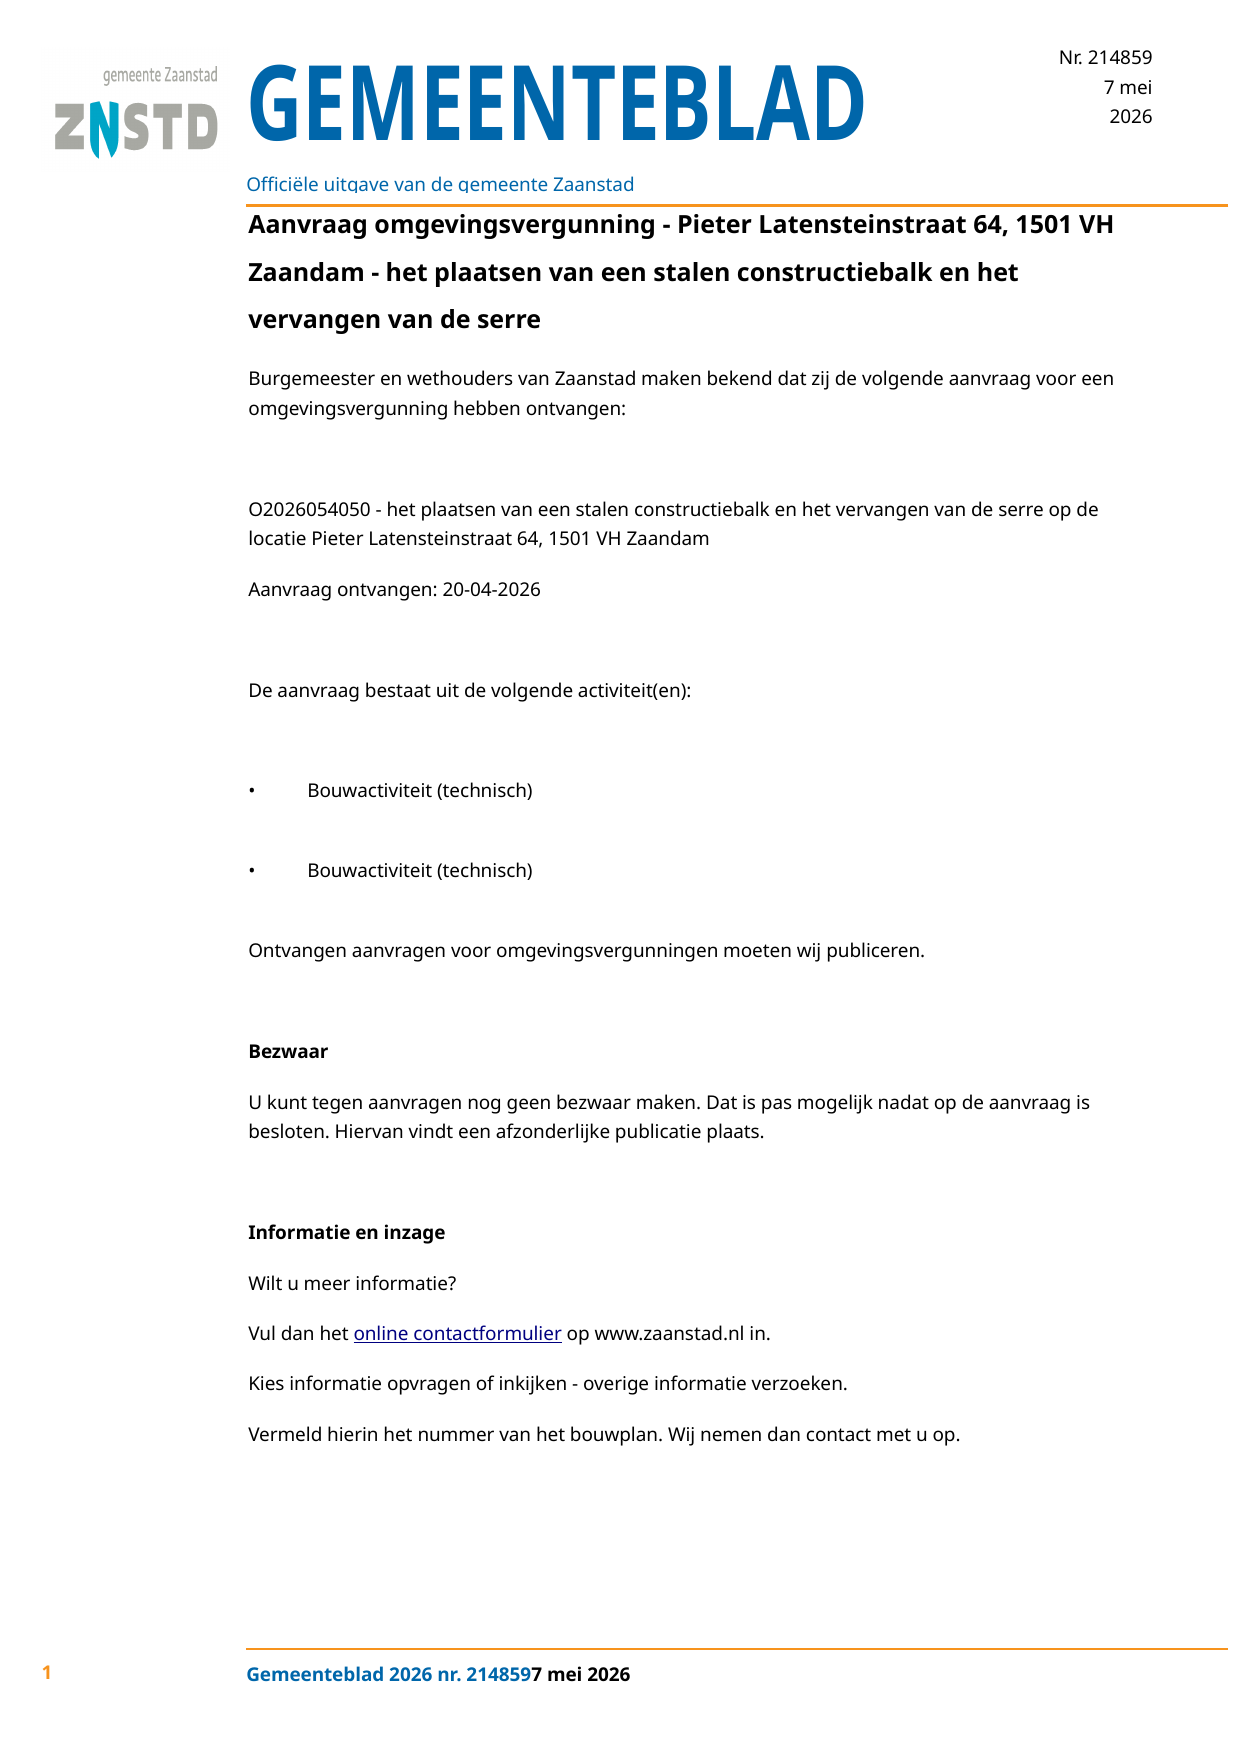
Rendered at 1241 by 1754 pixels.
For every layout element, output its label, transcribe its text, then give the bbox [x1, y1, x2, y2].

text Burgemeester en wethouders van Zaanstad maken bekend dat zij de volgende aanvraag voor een omgevingsvergunning hebben ontvangen: [248, 366, 1152, 421]
text Informatie en inzage [248, 1219, 1152, 1245]
text Vermeld hierin het nummer van het bouwplan. Wij nemen dan contact met u op. [248, 1421, 1152, 1447]
text Bezwaar [248, 1038, 1152, 1064]
text Kies informatie opvragen of inkijken - overige informatie verzoeken. [248, 1371, 1152, 1396]
text O2026054050 - het plaatsen van een stalen constructiebalk en het vervangen van de serre op de locatie Pieter Latensteinstraat 64, 1501 VH Zaandam [248, 496, 1152, 551]
list Bouwactiviteit (technisch) [248, 858, 1152, 883]
text Aanvraag ontvangen: 20-04-2026 [248, 576, 1152, 602]
text Ontvangen aanvragen voor omgevingsvergunningen moeten wij publiceren. [248, 938, 1152, 963]
text U kunt tegen aanvragen nog geen bezwaar maken. Dat is pas mogelijk nadat op de aanvraag is besloten. Hiervan vindt een afzonderlijke publicatie plaats. [248, 1089, 1152, 1144]
picture [41, 47, 231, 172]
list Bouwactiviteit (technisch) [248, 778, 1152, 803]
text De aanvraag bestaat uit de volgende activiteit(en): [248, 677, 1152, 702]
text Wilt u meer informatie? [248, 1270, 1152, 1295]
text Aanvraag omgevingsvergunning - Pieter Latensteinstraat 64, 1501 VH Zaandam - het plaatsen van een stalen constructiebalk en het vervangen van de serre [248, 207, 1152, 336]
text Vul dan het online contactformulier op www.zaanstad.nl in. [248, 1320, 1152, 1346]
